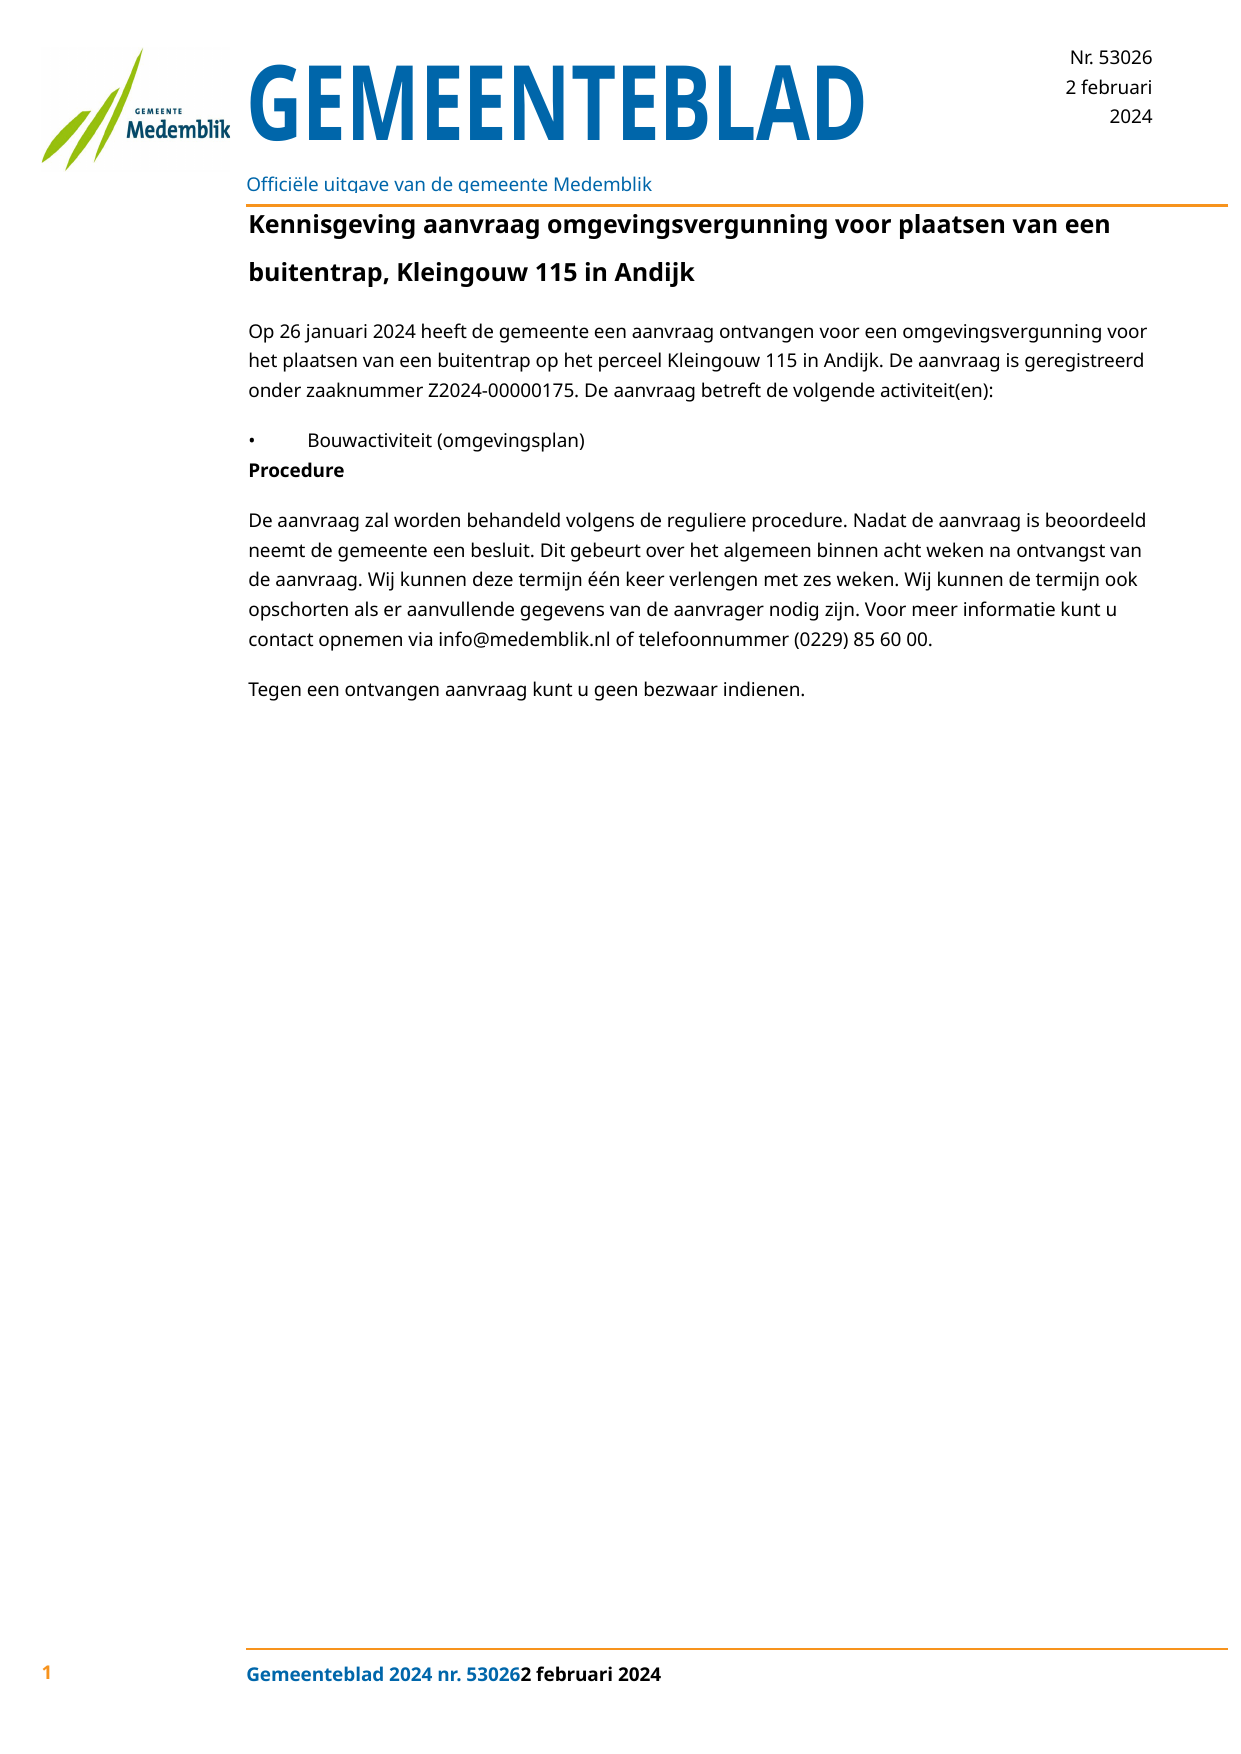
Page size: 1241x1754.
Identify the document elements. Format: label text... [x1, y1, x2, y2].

picture [41, 47, 231, 172]
text Op 26 januari 2024 heeft de gemeente een aanvraag ontvangen voor een omgevingsvergunning voor het plaatsen van een buitentrap op het perceel Kleingouw 115 in Andijk. De aanvraag is geregistreerd onder zaaknummer Z2024-00000175. De aanvraag betreft de volgende activiteit(en): [248, 318, 1152, 403]
text De aanvraag zal worden behandeld volgens de reguliere procedure. Nadat de aanvraag is beoordeeld neemt de gemeente een besluit. Dit gebeurt over het algemeen binnen acht weken na ontvangst van de aanvraag. Wij kunnen deze termijn één keer verlengen met zes weken. Wij kunnen de termijn ook opschorten als er aanvullende gegevens van de aanvrager nodig zijn. Voor meer informatie kunt u contact opnemen via info@medemblik.nl of telefoonnummer (0229) 85 60 00. [248, 507, 1152, 652]
text Tegen een ontvangen aanvraag kunt u geen bezwaar indienen. [248, 676, 1152, 702]
text Kennisgeving aanvraag omgevingsvergunning voor plaatsen van een buitentrap, Kleingouw 115 in Andijk [248, 207, 1152, 288]
list Bouwactiviteit (omgevingsplan) [248, 427, 1152, 453]
text Procedure [248, 457, 1152, 483]
